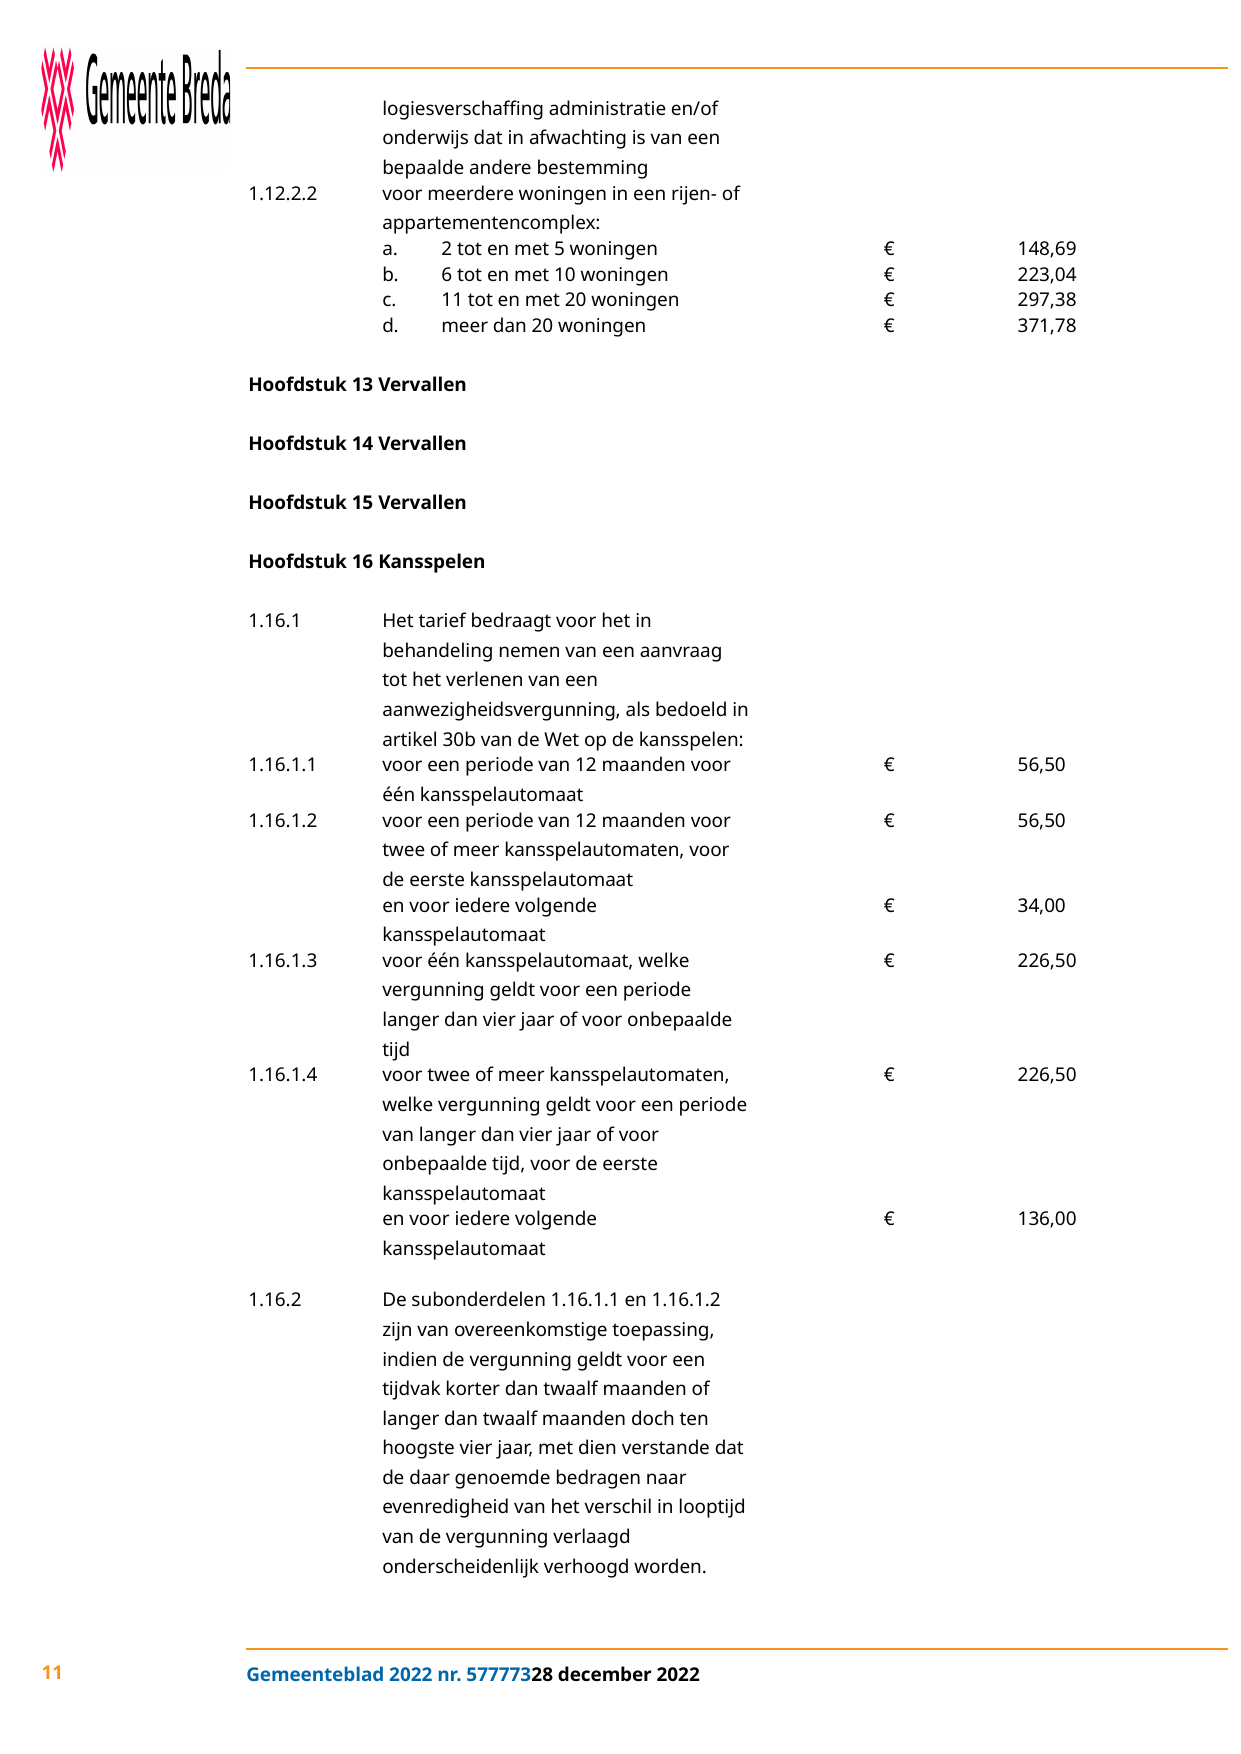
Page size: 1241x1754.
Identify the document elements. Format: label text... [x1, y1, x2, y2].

table_cell 56,50 [1018, 807, 1152, 892]
table_cell [884, 1579, 1017, 1604]
table_cell [248, 1206, 382, 1261]
table_cell € [884, 312, 1017, 338]
table_cell [248, 312, 382, 338]
table_cell [749, 1287, 883, 1579]
table_cell 371,78 [1018, 312, 1152, 338]
table_cell 56,50 [1018, 752, 1152, 807]
table_cell 11 tot en met 20 woningen [382, 286, 749, 312]
table_cell 297,38 [1018, 286, 1152, 312]
table_cell [248, 261, 382, 286]
table_cell en voor iedere volgende kansspelautomaat [382, 892, 749, 947]
table_cell 148,69 [1018, 235, 1152, 261]
text Hoofdstuk 16 Kansspelen [248, 548, 1152, 574]
table_cell 226,50 [1018, 1062, 1152, 1206]
text Hoofdstuk 13 Vervallen [248, 371, 1152, 396]
table_cell [749, 95, 883, 180]
table_cell [884, 95, 1017, 180]
table_cell [749, 1579, 883, 1604]
table_cell 1.12.2.2 [248, 180, 382, 235]
table_cell [1018, 1287, 1152, 1579]
table_cell [248, 1261, 382, 1287]
table_cell [884, 180, 1017, 235]
table_cell [749, 1206, 883, 1261]
table_cell [749, 892, 883, 947]
table_cell [248, 1579, 382, 1604]
table_cell € [884, 235, 1017, 261]
table_cell [749, 235, 883, 261]
table_cell 1.16.2 [248, 1287, 382, 1579]
table_cell [749, 312, 883, 338]
table_cell 34,00 [1018, 892, 1152, 947]
table_cell [1018, 180, 1152, 235]
table_cell € [884, 1206, 1017, 1261]
table_cell voor één kansspelautomaat, welke vergunning geldt voor een periode langer dan vier jaar of voor onbepaalde tijd [382, 947, 749, 1062]
table_cell en voor iedere volgende kansspelautomaat [382, 1206, 749, 1261]
table_cell 1.16.1.3 [248, 947, 382, 1062]
picture [41, 47, 231, 172]
table_cell € [884, 947, 1017, 1062]
table_cell logiesverschaffing administratie en/of onderwijs dat in afwachting is van een bepaalde andere bestemming [382, 95, 749, 180]
table_cell [884, 1261, 1017, 1287]
table_cell 223,04 [1018, 261, 1152, 286]
table_cell voor een periode van 12 maanden voor één kansspelautomaat [382, 752, 749, 807]
table_cell [884, 1287, 1017, 1579]
table_cell 1.16.1.4 [248, 1062, 382, 1206]
table_cell [749, 1261, 883, 1287]
table_cell € [884, 286, 1017, 312]
table_cell [749, 261, 883, 286]
table_cell De subonderdelen 1.16.1.1 en 1.16.1.2 zijn van overeenkomstige toepassing, indien de vergunning geldt voor een tijdvak korter dan twaalf maanden of langer dan twaalf maanden doch ten hoogste vier jaar, met dien verstande dat de daar genoemde bedragen naar evenredigheid van het verschil in looptijd van de vergunning verlaagd onderscheidenlijk verhoogd worden. [382, 1287, 749, 1579]
table_cell € [884, 892, 1017, 947]
table_cell [1018, 95, 1152, 180]
table_cell € [884, 261, 1017, 286]
table_header 1.16.1 [248, 608, 382, 752]
table_cell [248, 892, 382, 947]
table_header [749, 608, 883, 752]
table_header [884, 608, 1017, 752]
table_cell voor een periode van 12 maanden voor twee of meer kansspelautomaten, voor de eerste kansspelautomaat [382, 807, 749, 892]
table_header [1018, 608, 1152, 752]
table_cell [382, 1579, 749, 1604]
text Hoofdstuk 15 Vervallen [248, 489, 1152, 515]
table_cell [749, 286, 883, 312]
text Hoofdstuk 14 Vervallen [248, 430, 1152, 456]
table_header Het tarief bedraagt voor het in behandeling nemen van een aanvraag tot het verlenen van een aanwezigheidsvergunning, als bedoeld in artikel 30b van de Wet op de kansspelen: [382, 608, 749, 752]
table_cell [382, 1261, 749, 1287]
table_cell [248, 286, 382, 312]
table_cell 2 tot en met 5 woningen [382, 235, 749, 261]
table_cell [749, 752, 883, 807]
table_cell € [884, 807, 1017, 892]
table_cell € [884, 1062, 1017, 1206]
table_cell [248, 95, 382, 180]
table_cell [749, 180, 883, 235]
table_cell [749, 1062, 883, 1206]
table_cell [749, 947, 883, 1062]
table_cell 136,00 [1018, 1206, 1152, 1261]
table_cell voor twee of meer kansspelautomaten, welke vergunning geldt voor een periode van langer dan vier jaar of voor onbepaalde tijd, voor de eerste kansspelautomaat [382, 1062, 749, 1206]
table_cell [1018, 1579, 1152, 1604]
table_cell [248, 235, 382, 261]
table_cell meer dan 20 woningen [382, 312, 749, 338]
table_cell 226,50 [1018, 947, 1152, 1062]
table_cell 6 tot en met 10 woningen [382, 261, 749, 286]
table_cell [749, 807, 883, 892]
table_cell [1018, 1261, 1152, 1287]
table_cell voor meerdere woningen in een rijen- of appartementencomplex: [382, 180, 749, 235]
table_cell € [884, 752, 1017, 807]
table_cell 1.16.1.1 [248, 752, 382, 807]
table_cell 1.16.1.2 [248, 807, 382, 892]
